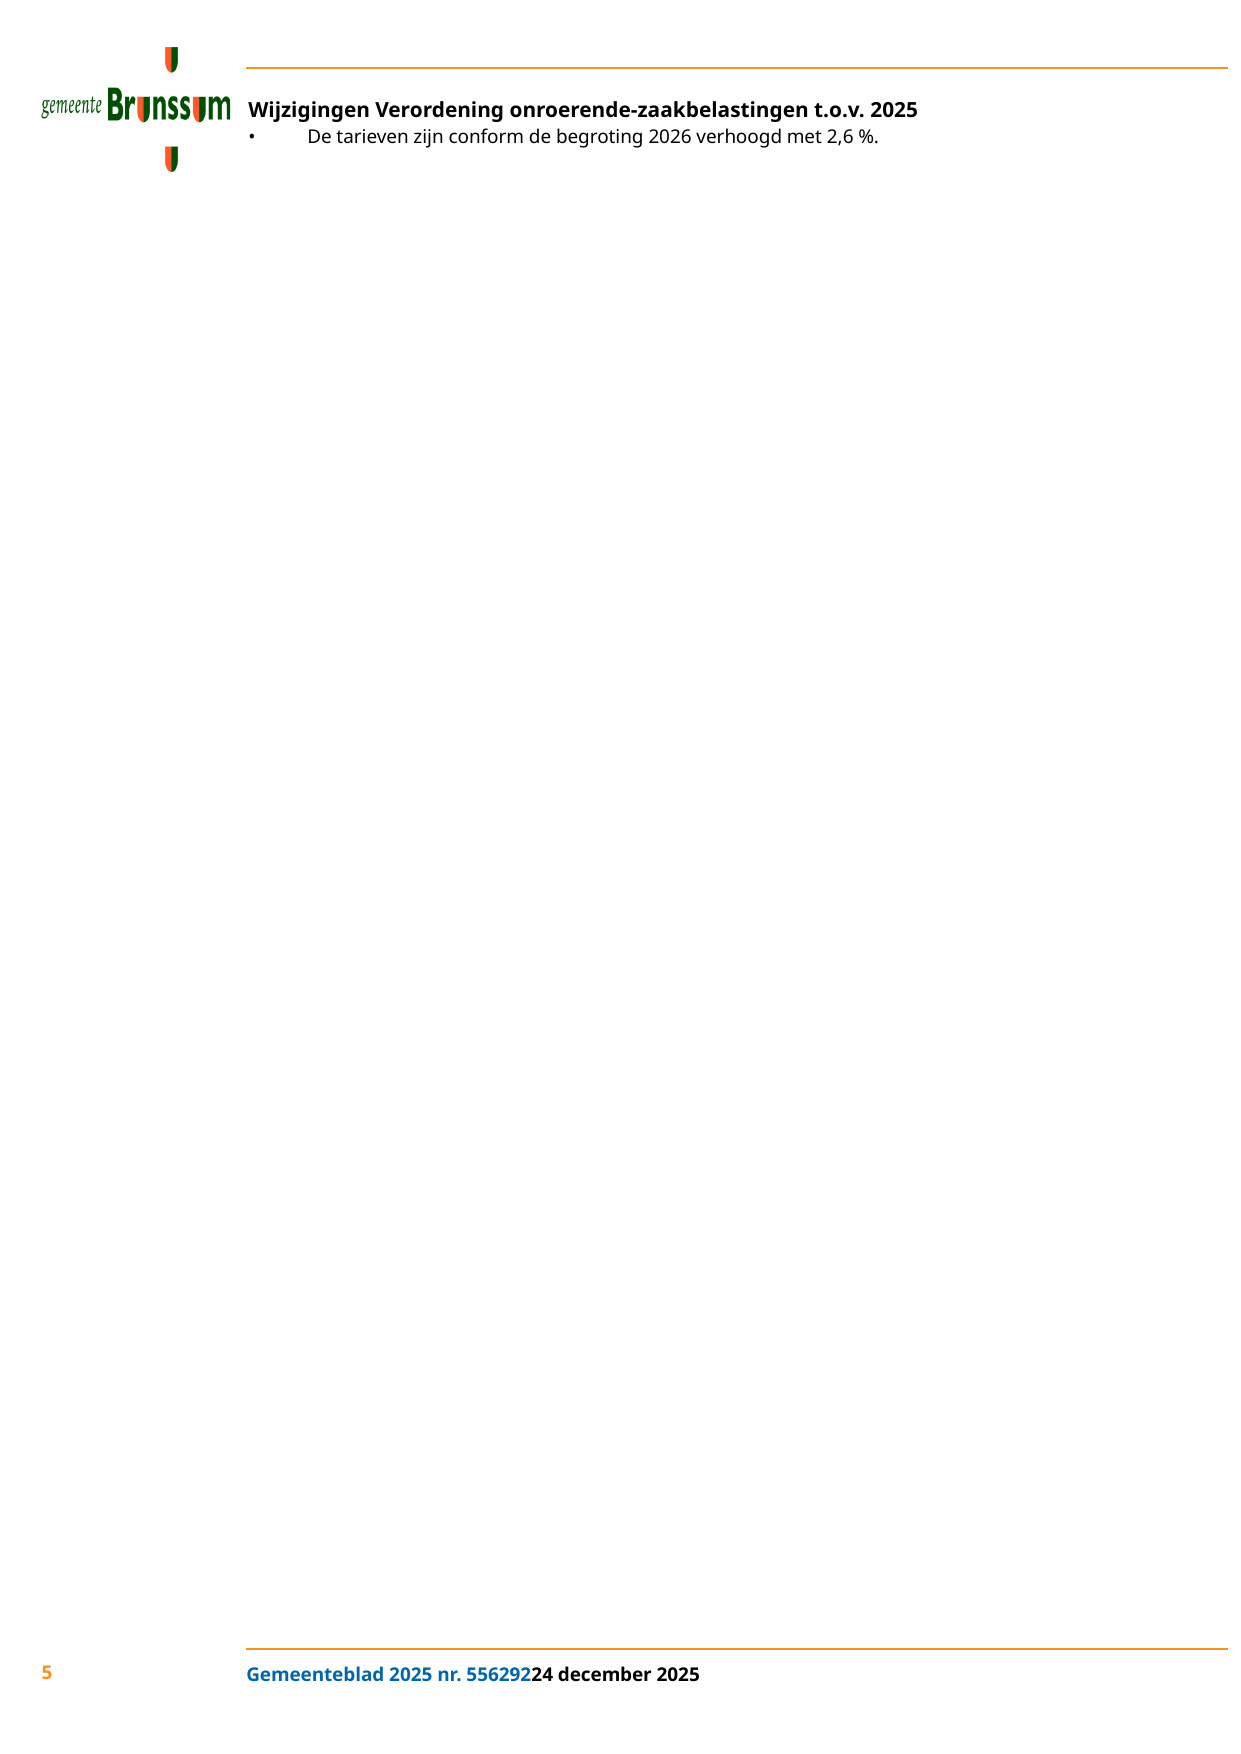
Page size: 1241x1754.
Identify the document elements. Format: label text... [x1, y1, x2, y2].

picture [41, 47, 231, 172]
text Wijzigingen Verordening onroerende-zaakbelastingen t.o.v. 2025 [248, 95, 1152, 123]
list De tarieven zijn conform de begroting 2026 verhoogd met 2,6 %. [248, 123, 1152, 149]
